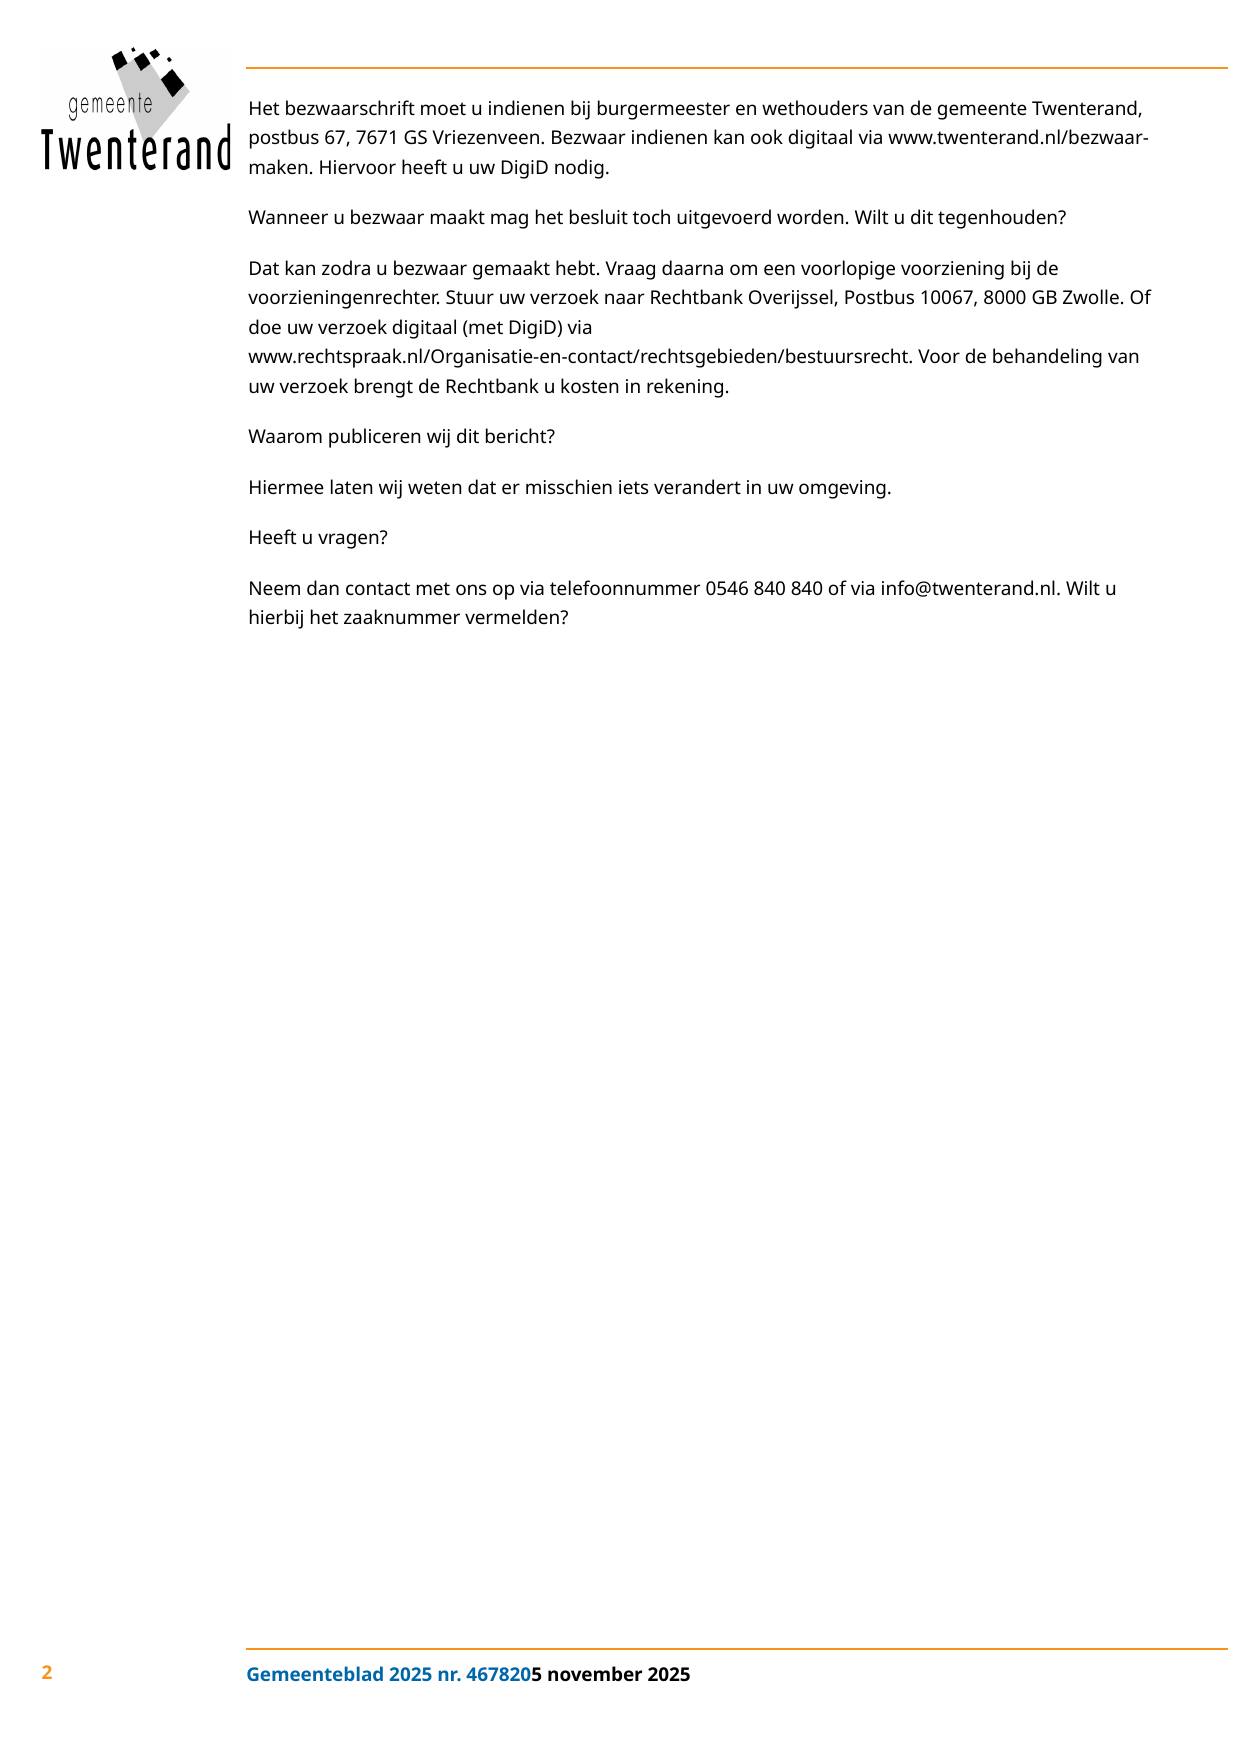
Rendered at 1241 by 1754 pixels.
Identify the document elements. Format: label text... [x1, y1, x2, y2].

text Hiermee laten wij weten dat er misschien iets verandert in uw omgeving. [248, 474, 1152, 500]
text Dat kan zodra u bezwaar gemaakt hebt. Vraag daarna om een voorlopige voorziening bij de voorzieningenrechter. Stuur uw verzoek naar Rechtbank Overijssel, Postbus 10067, 8000 GB Zwolle. Of doe uw verzoek digitaal (met DigiD) via www.rechtspraak.nl/Organisatie-en-contact/rechtsgebieden/bestuursrecht. Voor de behandeling van uw verzoek brengt de Rechtbank u kosten in rekening. [248, 255, 1152, 399]
text Neem dan contact met ons op via telefoonnummer 0546 840 840 of via info@twenterand.nl. Wilt u hierbij het zaaknummer vermelden? [248, 575, 1152, 630]
text Het bezwaarschrift moet u indienen bij burgermeester en wethouders van de gemeente Twenterand, postbus 67, 7671 GS Vriezenveen. Bezwaar indienen kan ook digitaal via www.twenterand.nl/bezwaar-maken. Hiervoor heeft u uw DigiD nodig. [248, 95, 1152, 180]
text Heeft u vragen? [248, 524, 1152, 550]
picture [41, 47, 231, 172]
text Wanneer u bezwaar maakt mag het besluit toch uitgevoerd worden. Wilt u dit tegenhouden? [248, 204, 1152, 230]
text Waarom publiceren wij dit bericht? [248, 423, 1152, 449]
